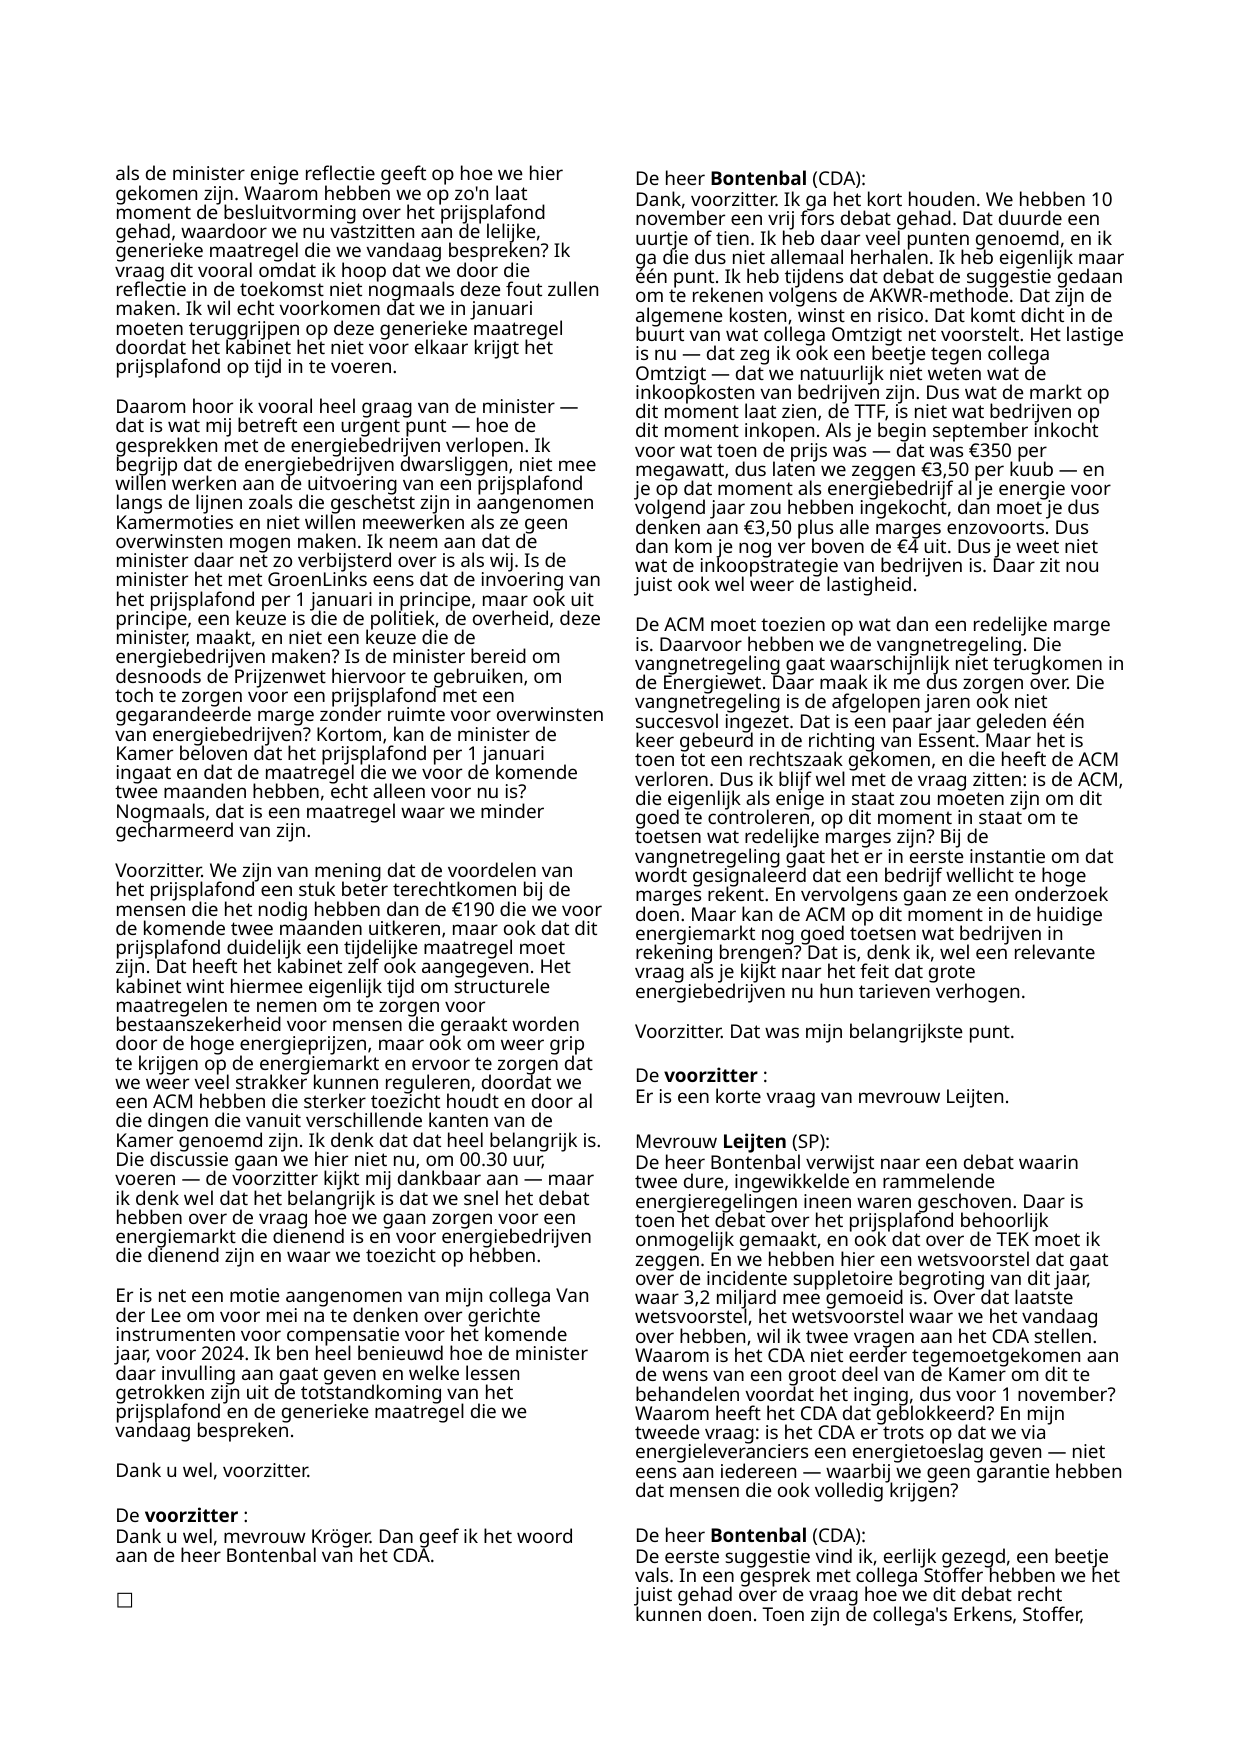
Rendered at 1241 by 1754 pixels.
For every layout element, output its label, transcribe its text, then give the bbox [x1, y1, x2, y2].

text Er is net een motie aangenomen van mijn collega Van der Lee om voor mei na te denken over gerichte instrumenten voor compensatie voor het komende jaar, voor 2024. Ik ben heel benieuwd hoe de minister daar invulling aan gaat geven en welke lessen getrokken zijn uit de totstandkoming van het prijsplafond en de generieke maatregel die we vandaag bespreken. [115, 1287, 605, 1442]
text Er is een korte vraag van mevrouw Leijten. [635, 1088, 1125, 1108]
text Mevrouw Leijten (SP): [635, 1128, 1125, 1154]
text Dank u wel, voorzitter. [115, 1462, 605, 1482]
text Voorzitter. Dat was mijn belangrijkste punt. [635, 1023, 1125, 1042]
text De voorzitter : [115, 1502, 605, 1528]
text Dank u wel, mevrouw Kröger. Dan geef ik het woord aan de heer Bontenbal van het CDA. [115, 1528, 605, 1567]
text Voorzitter. We zijn van mening dat de voordelen van het prijsplafond een stuk beter terechtkomen bij de mensen die het nodig hebben dan de €190 die we voor de komende twee maanden uitkeren, maar ook dat dit prijsplafond duidelijk een tijdelijke maatregel moet zijn. Dat heeft het kabinet zelf ook aangegeven. Het kabinet wint hiermee eigenlijk tijd om structurele maatregelen te nemen om te zorgen voor bestaanszekerheid voor mensen die geraakt worden door de hoge energieprijzen, maar ook om weer grip te krijgen op de energiemarkt en ervoor te zorgen dat we weer veel strakker kunnen reguleren, doordat we een ACM hebben die sterker toezicht houdt en door al die dingen die vanuit verschillende kanten van de Kamer genoemd zijn. Ik denk dat dat heel belangrijk is. Die discussie gaan we hier niet nu, om 00.30 uur, voeren — de voorzitter kijkt mij dankbaar aan — maar ik denk wel dat het belangrijk is dat we snel het debat hebben over de vraag hoe we gaan zorgen voor een energiemarkt die dienend is en voor energiebedrijven die dienend zijn en waar we toezicht op hebben. [115, 862, 605, 1267]
text De voorzitter : [635, 1063, 1125, 1088]
text De heer Bontenbal (CDA): [635, 1522, 1125, 1548]
text De ACM moet toezien op wat dan een redelijke marge is. Daarvoor hebben we de vangnetregeling. Die vangnetregeling gaat waarschijnlijk niet terugkomen in de Energiewet. Daar maak ik me dus zorgen over. Die vangnetregeling is de afgelopen jaren ook niet succesvol ingezet. Dat is een paar jaar geleden één keer gebeurd in de richting van Essent. Maar het is toen tot een rechtszaak gekomen, en die heeft de ACM verloren. Dus ik blijf wel met de vraag zitten: is de ACM, die eigenlijk als enige in staat zou moeten zijn om dit goed te controleren, op dit moment in staat om te toetsen wat redelijke marges zijn? Bij de vangnetregeling gaat het er in eerste instantie om dat wordt gesignaleerd dat een bedrijf wellicht te hoge marges rekent. En vervolgens gaan ze een onderzoek doen. Maar kan de ACM op dit moment in de huidige energiemarkt nog goed toetsen wat bedrijven in rekening brengen? Dat is, denk ik, wel een relevante vraag als je kijkt naar het feit dat grote energiebedrijven nu hun tarieven verhogen. [635, 616, 1125, 1002]
text Daarom hoor ik vooral heel graag van de minister — dat is wat mij betreft een urgent punt — hoe de gesprekken met de energiebedrijven verlopen. Ik begrijp dat de energiebedrijven dwarsliggen, niet mee willen werken aan de uitvoering van een prijsplafond langs de lijnen zoals die geschetst zijn in aangenomen Kamermoties en niet willen meewerken als ze geen overwinsten mogen maken. Ik neem aan dat de minister daar net zo verbijsterd over is als wij. Is de minister het met GroenLinks eens dat de invoering van het prijsplafond per 1 januari in principe, maar ook uit principe, een keuze is die de politiek, de overheid, deze minister, maakt, en niet een keuze die de energiebedrijven maken? Is de minister bereid om desnoods de Prijzenwet hiervoor te gebruiken, om toch te zorgen voor een prijsplafond met een gegarandeerde marge zonder ruimte voor overwinsten van energiebedrijven? Kortom, kan de minister de Kamer beloven dat het prijsplafond per 1 januari ingaat en dat de maatregel die we voor de komende twee maanden hebben, echt alleen voor nu is? Nogmaals, dat is een maatregel waar we minder gecharmeerd van zijn. [115, 398, 605, 841]
text als de minister enige reflectie geeft op hoe we hier gekomen zijn. Waarom hebben we op zo'n laat moment de besluitvorming over het prijsplafond gehad, waardoor we nu vastzitten aan de lelijke, generieke maatregel die we vandaag bespreken? Ik vraag dit vooral omdat ik hoop dat we door die reflectie in de toekomst niet nogmaals deze fout zullen maken. Ik wil echt voorkomen dat we in januari moeten teruggrijpen op deze generieke maatregel doordat het kabinet het niet voor elkaar krijgt het prijsplafond op tijd in te voeren. [115, 165, 605, 377]
text ⬜ [115, 1587, 605, 1613]
text Dank, voorzitter. Ik ga het kort houden. We hebben 10 november een vrij fors debat gehad. Dat duurde een uurtje of tien. Ik heb daar veel punten genoemd, en ik ga die dus niet allemaal herhalen. Ik heb eigenlijk maar één punt. Ik heb tijdens dat debat de suggestie gedaan om te rekenen volgens de AKWR-methode. Dat zijn de algemene kosten, winst en risico. Dat komt dicht in de buurt van wat collega Omtzigt net voorstelt. Het lastige is nu — dat zeg ik ook een beetje tegen collega Omtzigt — dat we natuurlijk niet weten wat de inkoopkosten van bedrijven zijn. Dus wat de markt op dit moment laat zien, de TTF, is niet wat bedrijven op dit moment inkopen. Als je begin september inkocht voor wat toen de prijs was — dat was €350 per megawatt, dus laten we zeggen €3,50 per kuub — en je op dat moment als energiebedrijf al je energie voor volgend jaar zou hebben ingekocht, dan moet je dus denken aan €3,50 plus alle marges enzovoorts. Dus dan kom je nog ver boven de €4 uit. Dus je weet niet wat de inkoopstrategie van bedrijven is. Daar zit nou juist ook wel weer de lastigheid. [635, 191, 1125, 596]
text De heer Bontenbal verwijst naar een debat waarin twee dure, ingewikkelde en rammelende energieregelingen ineen waren geschoven. Daar is toen het debat over het prijsplafond behoorlijk onmogelijk gemaakt, en ook dat over de TEK moet ik zeggen. En we hebben hier een wetsvoorstel dat gaat over de incidente suppletoire begroting van dit jaar, waar 3,2 miljard mee gemoeid is. Over dat laatste wetsvoorstel, het wetsvoorstel waar we het vandaag over hebben, wil ik twee vragen aan het CDA stellen. Waarom is het CDA niet eerder tegemoetgekomen aan de wens van een groot deel van de Kamer om dit te behandelen voordat het inging, dus voor 1 november? Waarom heeft het CDA dat geblokkeerd? En mijn tweede vraag: is het CDA er trots op dat we via energieleveranciers een energietoeslag geven — niet eens aan iedereen — waarbij we geen garantie hebben dat mensen die ook volledig krijgen? [635, 1154, 1125, 1501]
text De eerste suggestie vind ik, eerlijk gezegd, een beetje vals. In een gesprek met collega Stoffer hebben we het juist gehad over de vraag hoe we dit debat recht kunnen doen. Toen zijn de collega's Erkens, Stoffer, [635, 1548, 1125, 1625]
text De heer Bontenbal (CDA): [635, 165, 1125, 191]
